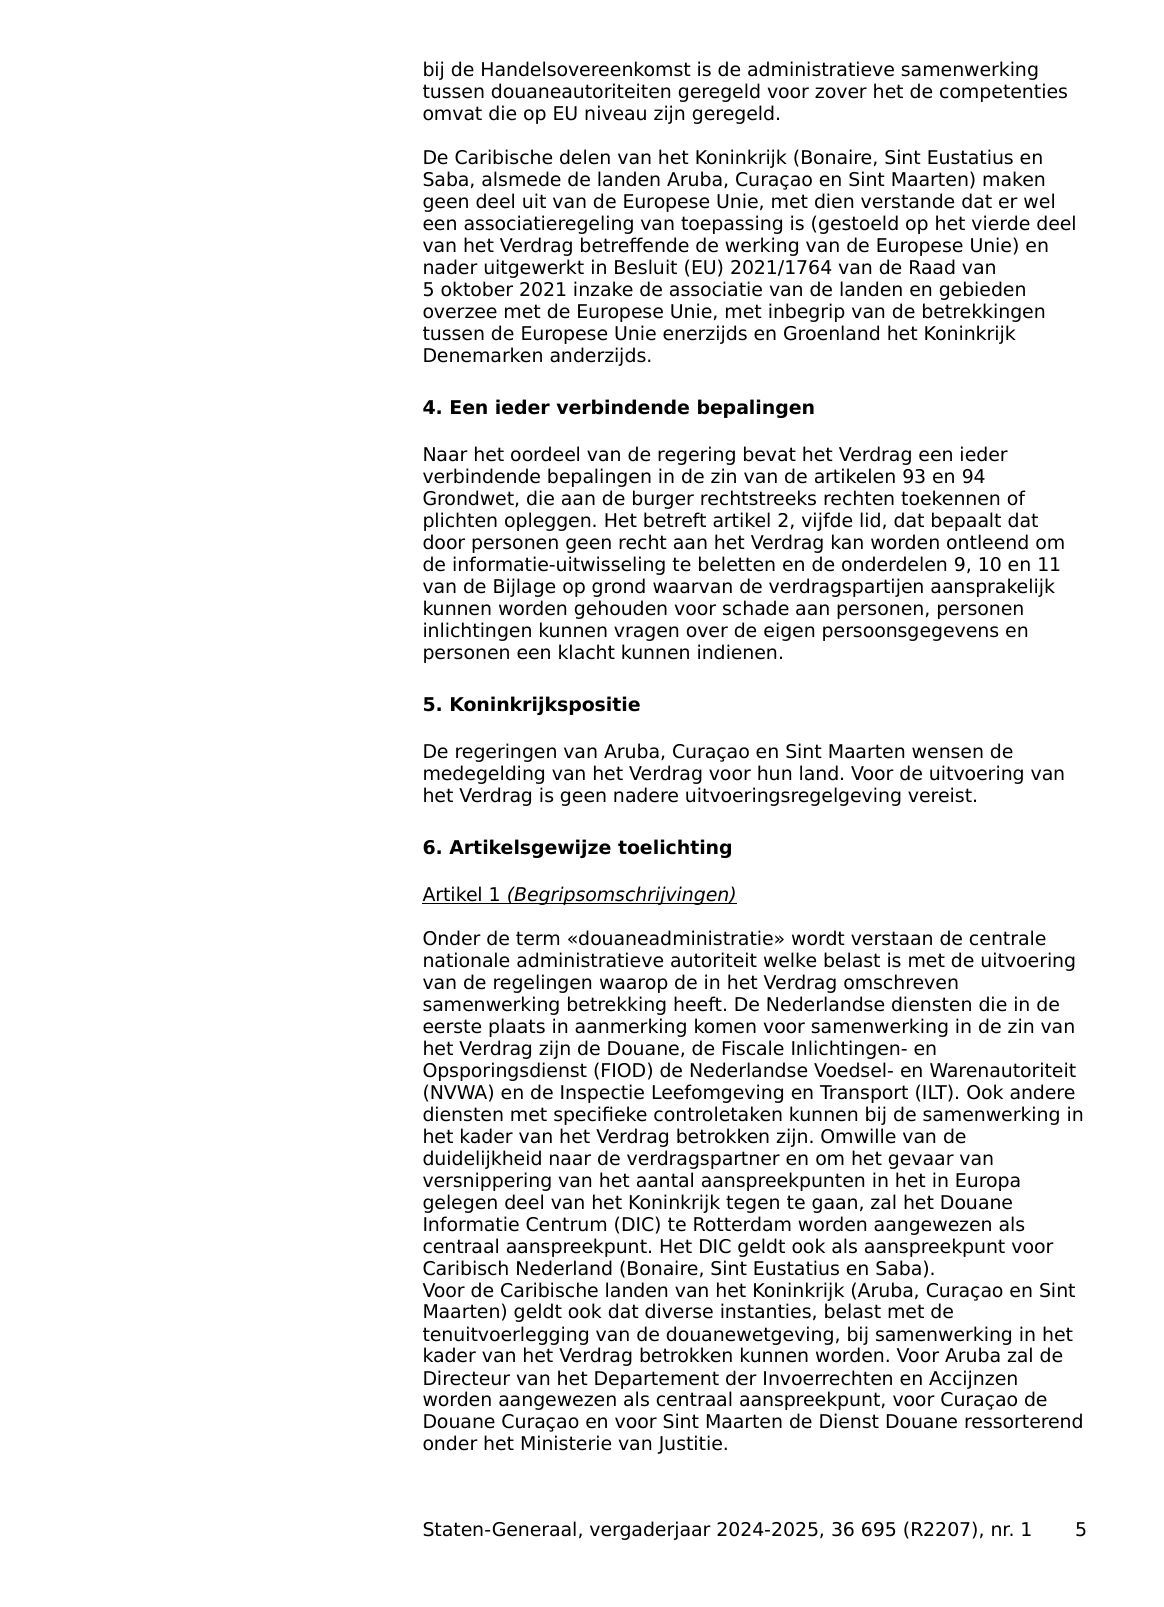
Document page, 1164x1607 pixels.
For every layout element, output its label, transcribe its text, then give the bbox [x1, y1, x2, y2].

subtitle 6. Artikelsgewijze toelichting [422, 837, 1087, 859]
subtitle 5. Koninkrijkspositie [422, 694, 1087, 716]
text De regeringen van Aruba, Curaçao en Sint Maarten wensen de medegelding van het Verdrag voor hun land. Voor de uitvoering van het Verdrag is geen nadere uitvoeringsregelgeving vereist. [422, 741, 1087, 807]
text De Caribische delen van het Koninkrijk (Bonaire, Sint Eustatius en Saba, alsmede de landen Aruba, Curaçao en Sint Maarten) maken geen deel uit van de Europese Unie, met dien verstande dat er wel een associatieregeling van toepassing is (gestoeld op het vierde deel van het Verdrag betreffende de werking van de Europese Unie) en nader uitgewerkt in Besluit (EU) 2021/1764 van de Raad van 5 oktober 2021 inzake de associatie van de landen en gebieden overzee met de Europese Unie, met inbegrip van de betrekkingen tussen de Europese Unie enerzijds en Groenland het Koninkrijk Denemarken anderzijds. [422, 147, 1087, 367]
subtitle Artikel 1 (Begripsomschrijvingen) [422, 884, 1087, 906]
subtitle 4. Een ieder verbindende bepalingen [422, 397, 1087, 419]
text Voor de Caribische landen van het Koninkrijk (Aruba, Curaçao en Sint Maarten) geldt ook dat diverse instanties, belast met de tenuitvoerlegging van de douanewetgeving, bij samenwerking in het kader van het Verdrag betrokken kunnen worden. Voor Aruba zal de Directeur van het Departement der Invoerrechten en Accijnzen worden aangewezen als centraal aanspreekpunt, voor Curaçao de Douane Curaçao en voor Sint Maarten de Dienst Douane ressorterend onder het Ministerie van Justitie. [422, 1279, 1087, 1455]
text bij de Handelsovereenkomst is de administratieve samenwerking tussen douaneautoriteiten geregeld voor zover het de competenties omvat die op EU niveau zijn geregeld. [422, 59, 1087, 125]
text Naar het oordeel van de regering bevat het Verdrag een ieder verbindende bepalingen in de zin van de artikelen 93 en 94 Grondwet, die aan de burger rechtstreeks rechten toekennen of plichten opleggen. Het betreft artikel 2, vijfde lid, dat bepaalt dat door personen geen recht aan het Verdrag kan worden ontleend om de informatie-uitwisseling te beletten en de onderdelen 9, 10 en 11 van de Bijlage op grond waarvan de verdragspartijen aansprakelijk kunnen worden gehouden voor schade aan personen, personen inlichtingen kunnen vragen over de eigen persoonsgegevens en personen een klacht kunnen indienen. [422, 444, 1087, 664]
text Onder de term «douaneadministratie» wordt verstaan de centrale nationale administratieve autoriteit welke belast is met de uitvoering van de regelingen waarop de in het Verdrag omschreven samenwerking betrekking heeft. De Nederlandse diensten die in de eerste plaats in aanmerking komen voor samenwerking in de zin van het Verdrag zijn de Douane, de Fiscale Inlichtingen- en Opsporingsdienst (FIOD) de Nederlandse Voedsel- en Warenautoriteit (NVWA) en de Inspectie Leefomgeving en Transport (ILT). Ook andere diensten met specifieke controletaken kunnen bij de samenwerking in het kader van het Verdrag betrokken zijn. Omwille van de duidelijkheid naar de verdragspartner en om het gevaar van versnippering van het aantal aanspreekpunten in het in Europa gelegen deel van het Koninkrijk tegen te gaan, zal het Douane Informatie Centrum (DIC) te Rotterdam worden aangewezen als centraal aanspreekpunt. Het DIC geldt ook als aanspreekpunt voor Caribisch Nederland (Bonaire, Sint Eustatius en Saba). [422, 928, 1087, 1279]
